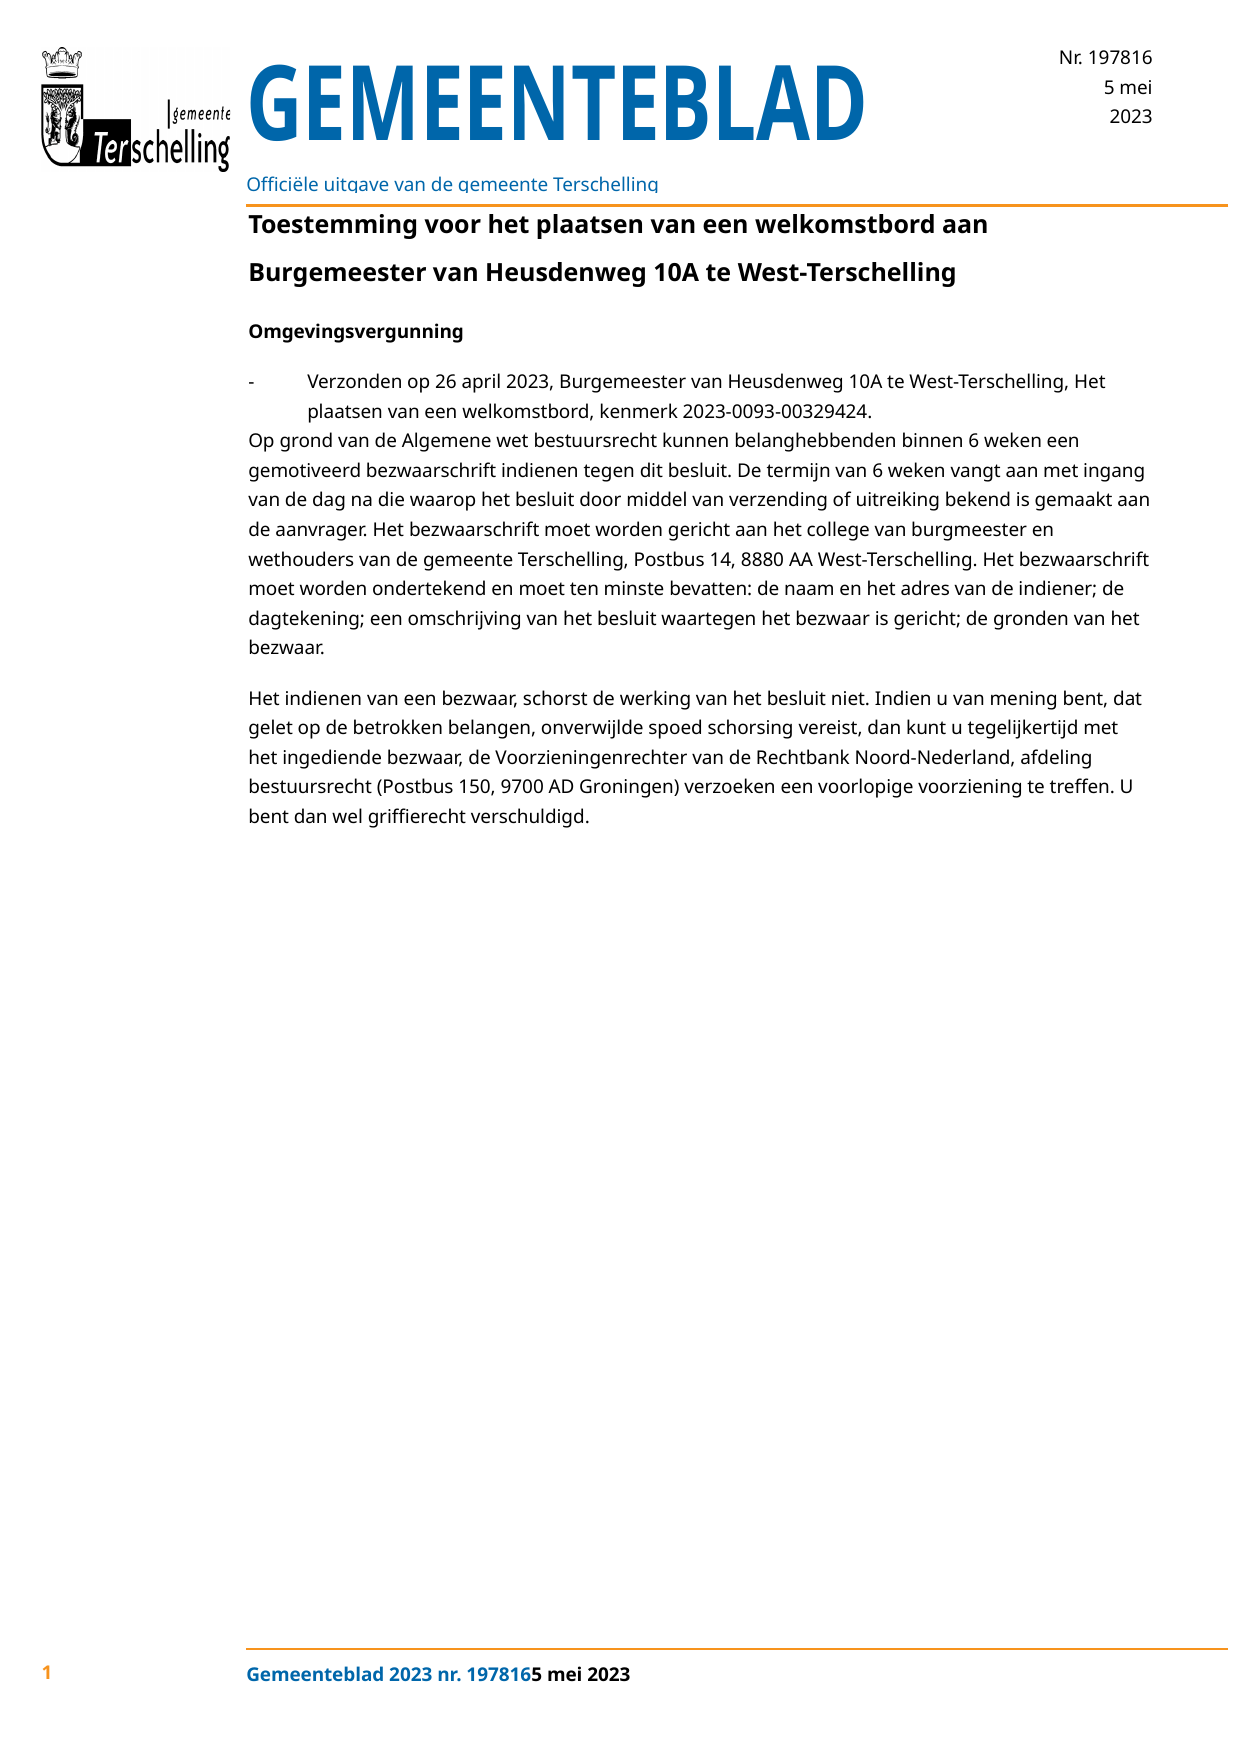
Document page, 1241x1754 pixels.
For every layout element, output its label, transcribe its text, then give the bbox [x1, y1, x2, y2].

text Het indienen van een bezwaar, schorst de werking van het besluit niet. Indien u van mening bent, dat gelet op de betrokken belangen, onverwijlde spoed schorsing vereist, dan kunt u tegelijkertijd met het ingediende bezwaar, de Voorzieningenrechter van de Rechtbank Noord-Nederland, afdeling bestuursrecht (Postbus 150, 9700 AD Groningen) verzoeken een voorlopige voorziening te treffen. U bent dan wel griffierecht verschuldigd. [248, 685, 1152, 829]
list Verzonden op 26 april 2023, Burgemeester van Heusdenweg 10A te West-Terschelling, Het plaatsen van een welkomstbord, kenmerk 2023-0093-00329424. [248, 368, 1152, 424]
picture [41, 47, 231, 172]
text Toestemming voor het plaatsen van een welkomstbord aan Burgemeester van Heusdenweg 10A te West-Terschelling [248, 207, 1152, 288]
text Omgevingsvergunning [248, 318, 1152, 344]
text Op grond van de Algemene wet bestuursrecht kunnen belanghebbenden binnen 6 weken een gemotiveerd bezwaarschrift indienen tegen dit besluit. De termijn van 6 weken vangt aan met ingang van de dag na die waarop het besluit door middel van verzending of uitreiking bekend is gemaakt aan de aanvrager. Het bezwaarschrift moet worden gericht aan het college van burgmeester en wethouders van de gemeente Terschelling, Postbus 14, 8880 AA West-Terschelling. Het bezwaarschrift moet worden ondertekend en moet ten minste bevatten: de naam en het adres van de indiener; de dagtekening; een omschrijving van het besluit waartegen het bezwaar is gericht; de gronden van het bezwaar. [248, 427, 1152, 660]
